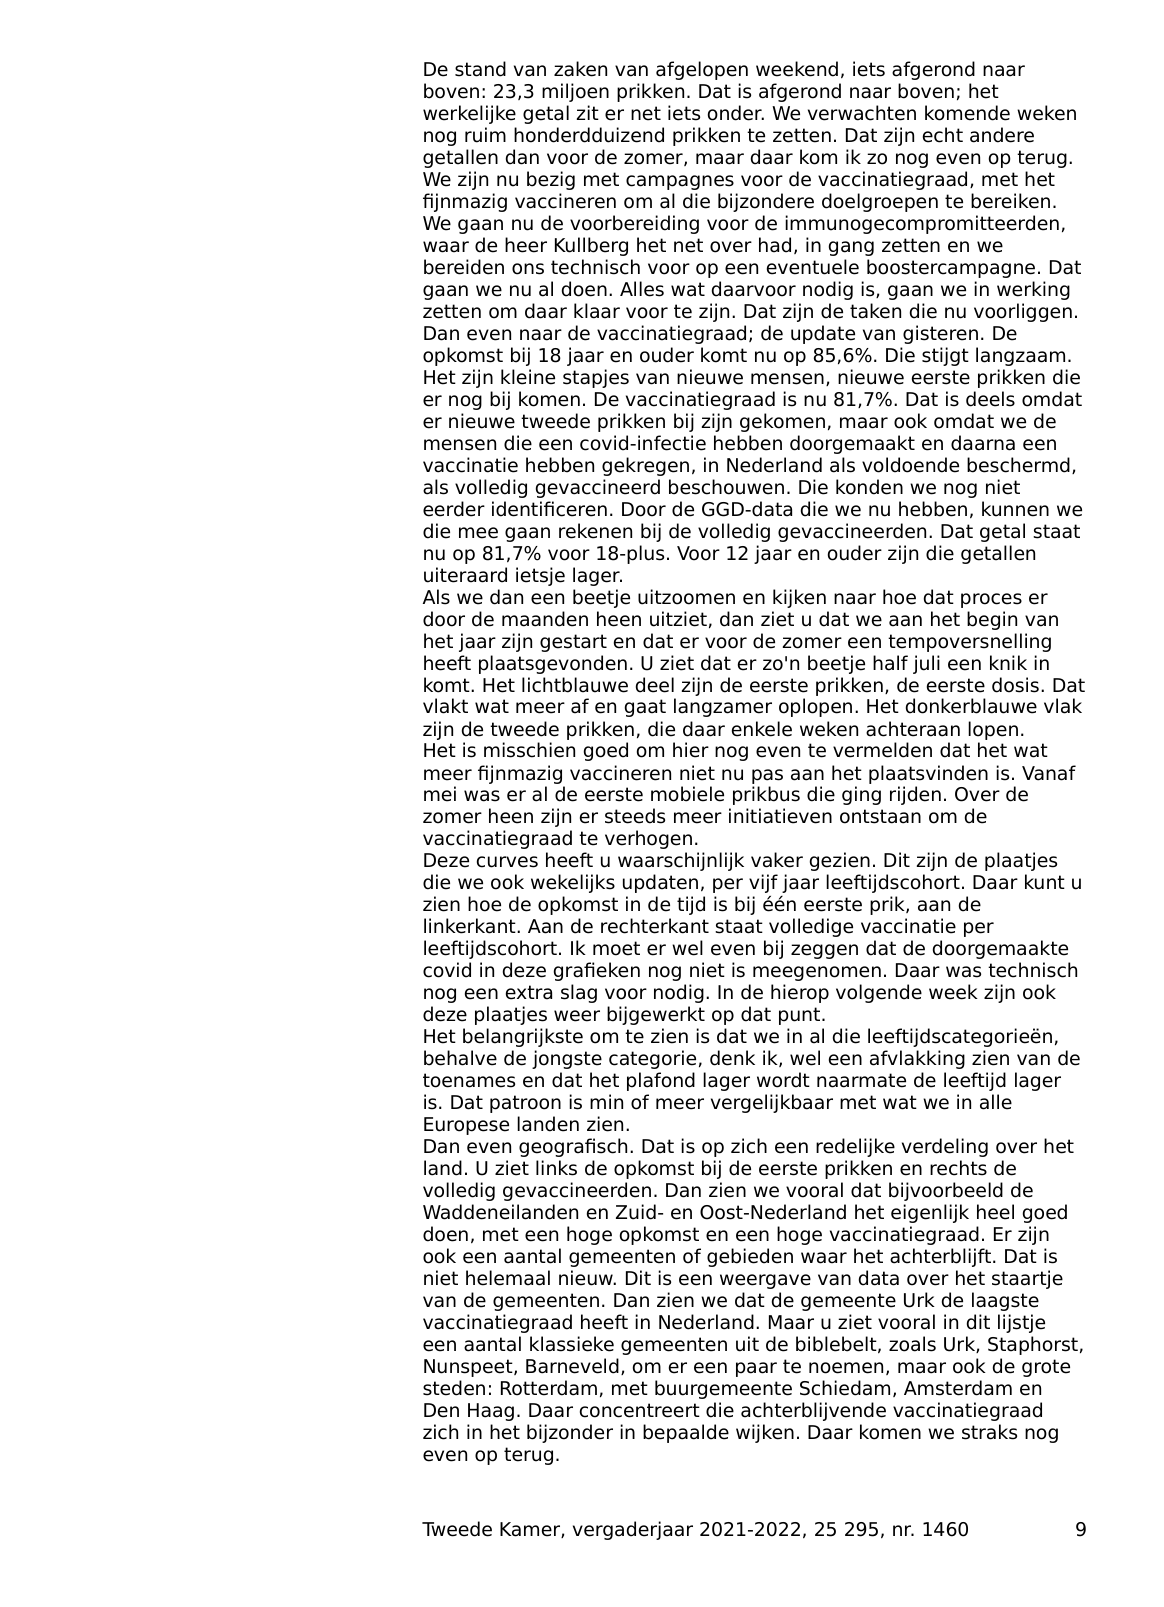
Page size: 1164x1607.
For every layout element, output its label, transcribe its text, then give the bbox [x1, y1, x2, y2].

text Dan even naar de vaccinatiegraad; de update van gisteren. De opkomst bij 18 jaar en ouder komt nu op 85,6%. Die stijgt langzaam. Het zijn kleine stapjes van nieuwe mensen, nieuwe eerste prikken die er nog bij komen. De vaccinatiegraad is nu 81,7%. Dat is deels omdat er nieuwe tweede prikken bij zijn gekomen, maar ook omdat we de mensen die een covid-infectie hebben doorgemaakt en daarna een vaccinatie hebben gekregen, in Nederland als voldoende beschermd, als volledig gevaccineerd beschouwen. Die konden we nog niet eerder identificeren. Door de GGD-data die we nu hebben, kunnen we die mee gaan rekenen bij de volledig gevaccineerden. Dat getal staat nu op 81,7% voor 18-plus. Voor 12 jaar en ouder zijn die getallen uiteraard ietsje lager. [422, 323, 1087, 587]
text Het belangrijkste om te zien is dat we in al die leeftijdscategorieën, behalve de jongste categorie, denk ik, wel een afvlakking zien van de toenames en dat het plafond lager wordt naarmate de leeftijd lager is. Dat patroon is min of meer vergelijkbaar met wat we in alle Europese landen zien. [422, 1026, 1087, 1136]
text Als we dan een beetje uitzoomen en kijken naar hoe dat proces er door de maanden heen uitziet, dan ziet u dat we aan het begin van het jaar zijn gestart en dat er voor de zomer een tempoversnelling heeft plaatsgevonden. U ziet dat er zo'n beetje half juli een knik in komt. Het lichtblauwe deel zijn de eerste prikken, de eerste dosis. Dat vlakt wat meer af en gaat langzamer oplopen. Het donkerblauwe vlak zijn de tweede prikken, die daar enkele weken achteraan lopen. [422, 587, 1087, 740]
text Het is misschien goed om hier nog even te vermelden dat het wat meer fijnmazig vaccineren niet nu pas aan het plaatsvinden is. Vanaf mei was er al de eerste mobiele prikbus die ging rijden. Over de zomer heen zijn er steeds meer initiatieven ontstaan om de vaccinatiegraad te verhogen. [422, 740, 1087, 850]
text De stand van zaken van afgelopen weekend, iets afgerond naar boven: 23,3 miljoen prikken. Dat is afgerond naar boven; het werkelijke getal zit er net iets onder. We verwachten komende weken nog ruim honderdduizend prikken te zetten. Dat zijn echt andere getallen dan voor de zomer, maar daar kom ik zo nog even op terug. We zijn nu bezig met campagnes voor de vaccinatiegraad, met het fijnmazig vaccineren om al die bijzondere doelgroepen te bereiken. We gaan nu de voorbereiding voor de immunogecompromitteerden, waar de heer Kullberg het net over had, in gang zetten en we bereiden ons technisch voor op een eventuele boostercampagne. Dat gaan we nu al doen. Alles wat daarvoor nodig is, gaan we in werking zetten om daar klaar voor te zijn. Dat zijn de taken die nu voorliggen. [422, 59, 1087, 323]
text Dan even geografisch. Dat is op zich een redelijke verdeling over het land. U ziet links de opkomst bij de eerste prikken en rechts de volledig gevaccineerden. Dan zien we vooral dat bijvoorbeeld de Waddeneilanden en Zuid- en Oost-Nederland het eigenlijk heel goed doen, met een hoge opkomst en een hoge vaccinatiegraad. Er zijn ook een aantal gemeenten of gebieden waar het achterblijft. Dat is niet helemaal nieuw. Dit is een weergave van data over het staartje van de gemeenten. Dan zien we dat de gemeente Urk de laagste vaccinatiegraad heeft in Nederland. Maar u ziet vooral in dit lijstje een aantal klassieke gemeenten uit de biblebelt, zoals Urk, Staphorst, Nunspeet, Barneveld, om er een paar te noemen, maar ook de grote steden: Rotterdam, met buurgemeente Schiedam, Amsterdam en Den Haag. Daar concentreert die achterblijvende vaccinatiegraad zich in het bijzonder in bepaalde wijken. Daar komen we straks nog even op terug. [422, 1136, 1087, 1466]
text Deze curves heeft u waarschijnlijk vaker gezien. Dit zijn de plaatjes die we ook wekelijks updaten, per vijf jaar leeftijdscohort. Daar kunt u zien hoe de opkomst in de tijd is bij één eerste prik, aan de linkerkant. Aan de rechterkant staat volledige vaccinatie per leeftijdscohort. Ik moet er wel even bij zeggen dat de doorgemaakte covid in deze grafieken nog niet is meegenomen. Daar was technisch nog een extra slag voor nodig. In de hierop volgende week zijn ook deze plaatjes weer bijgewerkt op dat punt. [422, 850, 1087, 1026]
